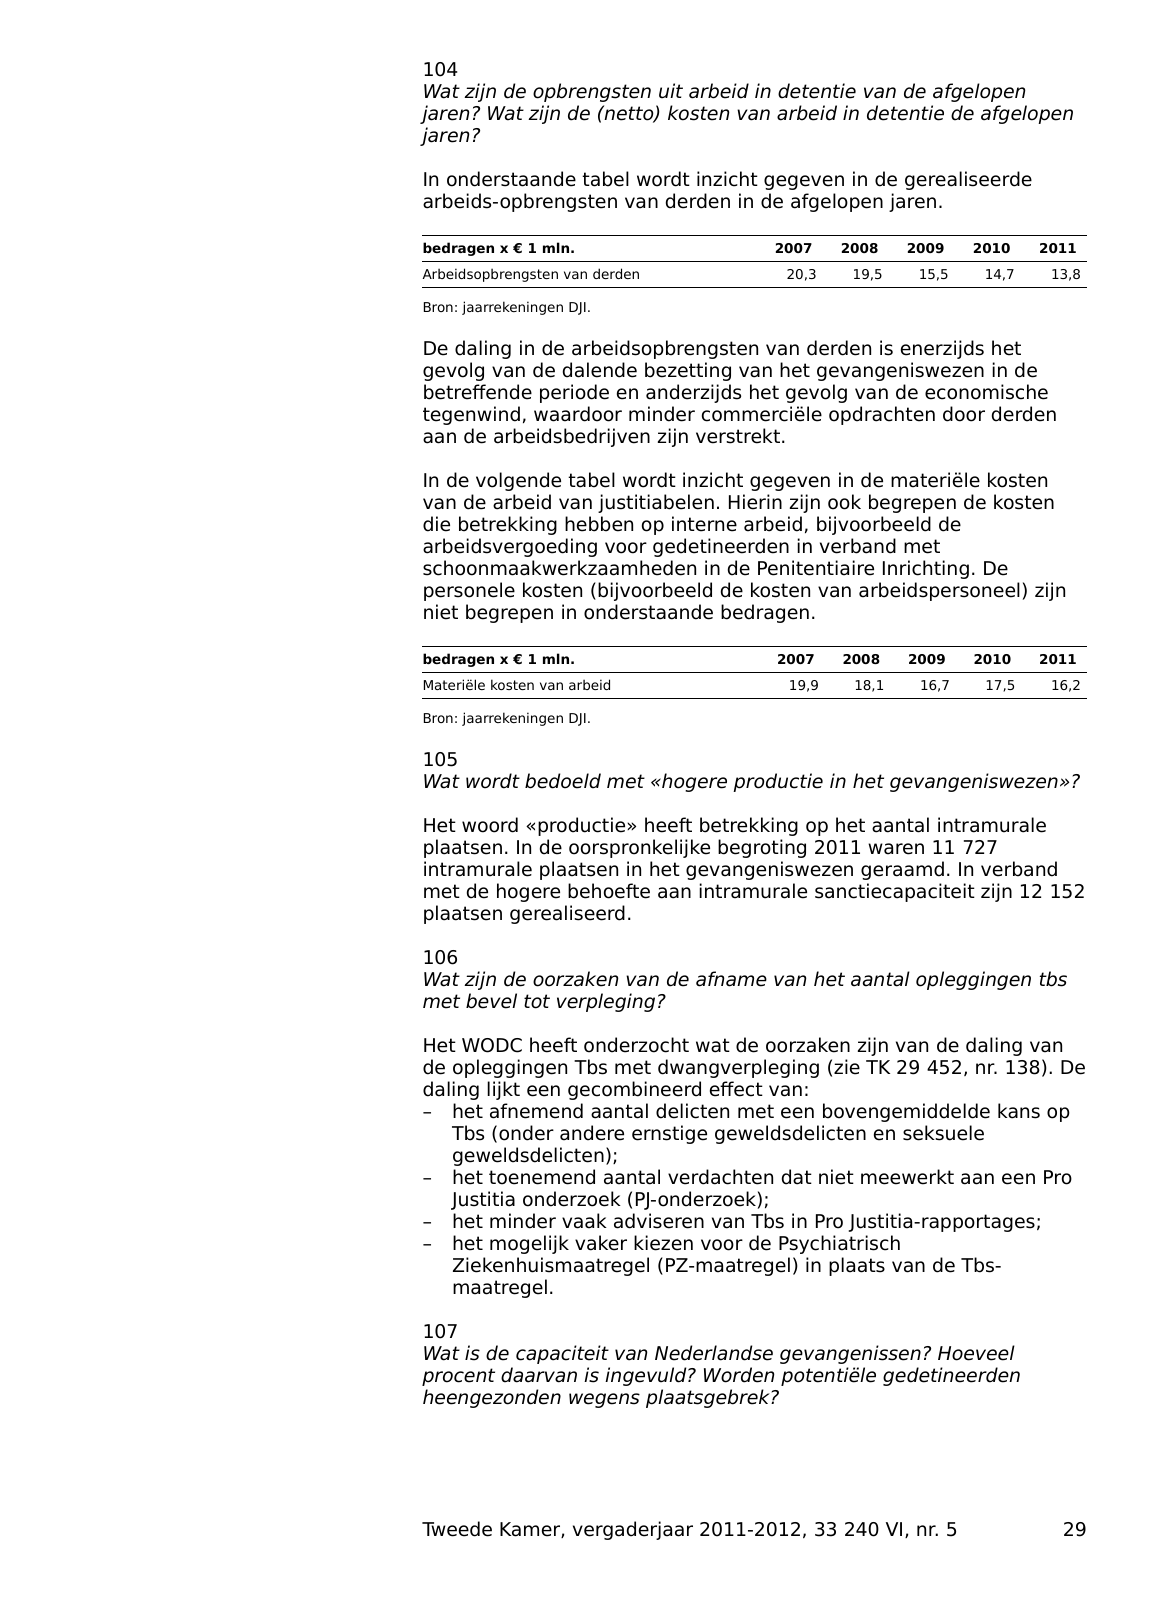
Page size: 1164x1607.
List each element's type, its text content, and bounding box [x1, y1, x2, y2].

text – het toenemend aantal verdachten dat niet meewerkt aan een Pro Justitia onderzoek (PJ-onderzoek); [422, 1167, 1087, 1211]
text 104 [422, 59, 1087, 81]
table_header 2011 [1021, 647, 1087, 672]
text In de volgende tabel wordt inzicht gegeven in de materiële kosten van de arbeid van justitiabelen. Hierin zijn ook begrepen de kosten die betrekking hebben op interne arbeid, bijvoorbeeld de arbeidsvergoeding voor gedetineerden in verband met schoonmaakwerkzaamheden in de Penitentiaire Inrichting. De personele kosten (bijvoorbeeld de kosten van arbeidspersoneel) zijn niet begrepen in onderstaande bedragen. [422, 470, 1087, 624]
table_header 2007 [759, 647, 824, 672]
text 107 [422, 1321, 1087, 1343]
table_cell 18,1 [825, 673, 890, 698]
table_cell 20,3 [756, 262, 822, 287]
table_cell Bron: jaarrekeningen DJI. [422, 699, 1087, 727]
text Wat is de capaciteit van Nederlandse gevangenissen? Hoeveel procent daarvan is ingevuld? Worden potentiële gedetineerden heengezonden wegens plaatsgebrek? [422, 1343, 1087, 1409]
table_cell 17,5 [956, 673, 1021, 698]
table_cell 19,9 [759, 673, 824, 698]
table_cell 13,8 [1021, 262, 1087, 287]
table_cell 16,7 [890, 673, 956, 698]
text In onderstaande tabel wordt inzicht gegeven in de gerealiseerde arbeids-opbrengsten van derden in de afgelopen jaren. [422, 169, 1087, 213]
table_header 2007 [756, 236, 822, 261]
table_header 2010 [955, 236, 1021, 261]
text Het WODC heeft onderzocht wat de oorzaken zijn van de daling van de opleggingen Tbs met dwangverpleging (zie TK 29 452, nr. 138). De daling lijkt een gecombineerd effect van: [422, 1035, 1087, 1101]
table_cell 14,7 [955, 262, 1021, 287]
table_cell 16,2 [1021, 673, 1087, 698]
table_header 2010 [956, 647, 1021, 672]
table_header 2008 [823, 236, 888, 261]
text 105 [422, 749, 1087, 771]
table_header 2009 [890, 647, 956, 672]
table_header 2008 [825, 647, 890, 672]
text – het minder vaak adviseren van Tbs in Pro Justitia-rapportages; [422, 1211, 1087, 1233]
table_header bedragen x € 1 mln. [422, 647, 759, 672]
table_header 2011 [1021, 236, 1087, 261]
table_cell Materiële kosten van arbeid [422, 673, 759, 698]
table_cell Bron: jaarrekeningen DJI. [422, 288, 1087, 316]
text – het mogelijk vaker kiezen voor de Psychiatrisch Ziekenhuismaatregel (PZ-maatregel) in plaats van de Tbs-maatregel. [422, 1233, 1087, 1299]
text – het afnemend aantal delicten met een bovengemiddelde kans op Tbs (onder andere ernstige geweldsdelicten en seksuele geweldsdelicten); [422, 1101, 1087, 1167]
text Wat zijn de opbrengsten uit arbeid in detentie van de afgelopen jaren? Wat zijn de (netto) kosten van arbeid in detentie de afgelopen jaren? [422, 81, 1087, 147]
text 106 [422, 947, 1087, 969]
text De daling in de arbeidsopbrengsten van derden is enerzijds het gevolg van de dalende bezetting van het gevangeniswezen in de betreffende periode en anderzijds het gevolg van de economische tegenwind, waardoor minder commerciële opdrachten door derden aan de arbeidsbedrijven zijn verstrekt. [422, 338, 1087, 448]
table_cell Arbeidsopbrengsten van derden [422, 262, 756, 287]
table_cell 19,5 [823, 262, 888, 287]
text Wat wordt bedoeld met «hogere productie in het gevangeniswezen»? [422, 771, 1087, 793]
table_header 2009 [889, 236, 954, 261]
table_header bedragen x € 1 mln. [422, 236, 756, 261]
text Wat zijn de oorzaken van de afname van het aantal opleggingen tbs met bevel tot verpleging? [422, 969, 1087, 1013]
table_cell 15,5 [889, 262, 954, 287]
text Het woord «productie» heeft betrekking op het aantal intramurale plaatsen. In de oorspronkelijke begroting 2011 waren 11 727 intramurale plaatsen in het gevangeniswezen geraamd. In verband met de hogere behoefte aan intramurale sanctiecapaciteit zijn 12 152 plaatsen gerealiseerd. [422, 815, 1087, 925]
